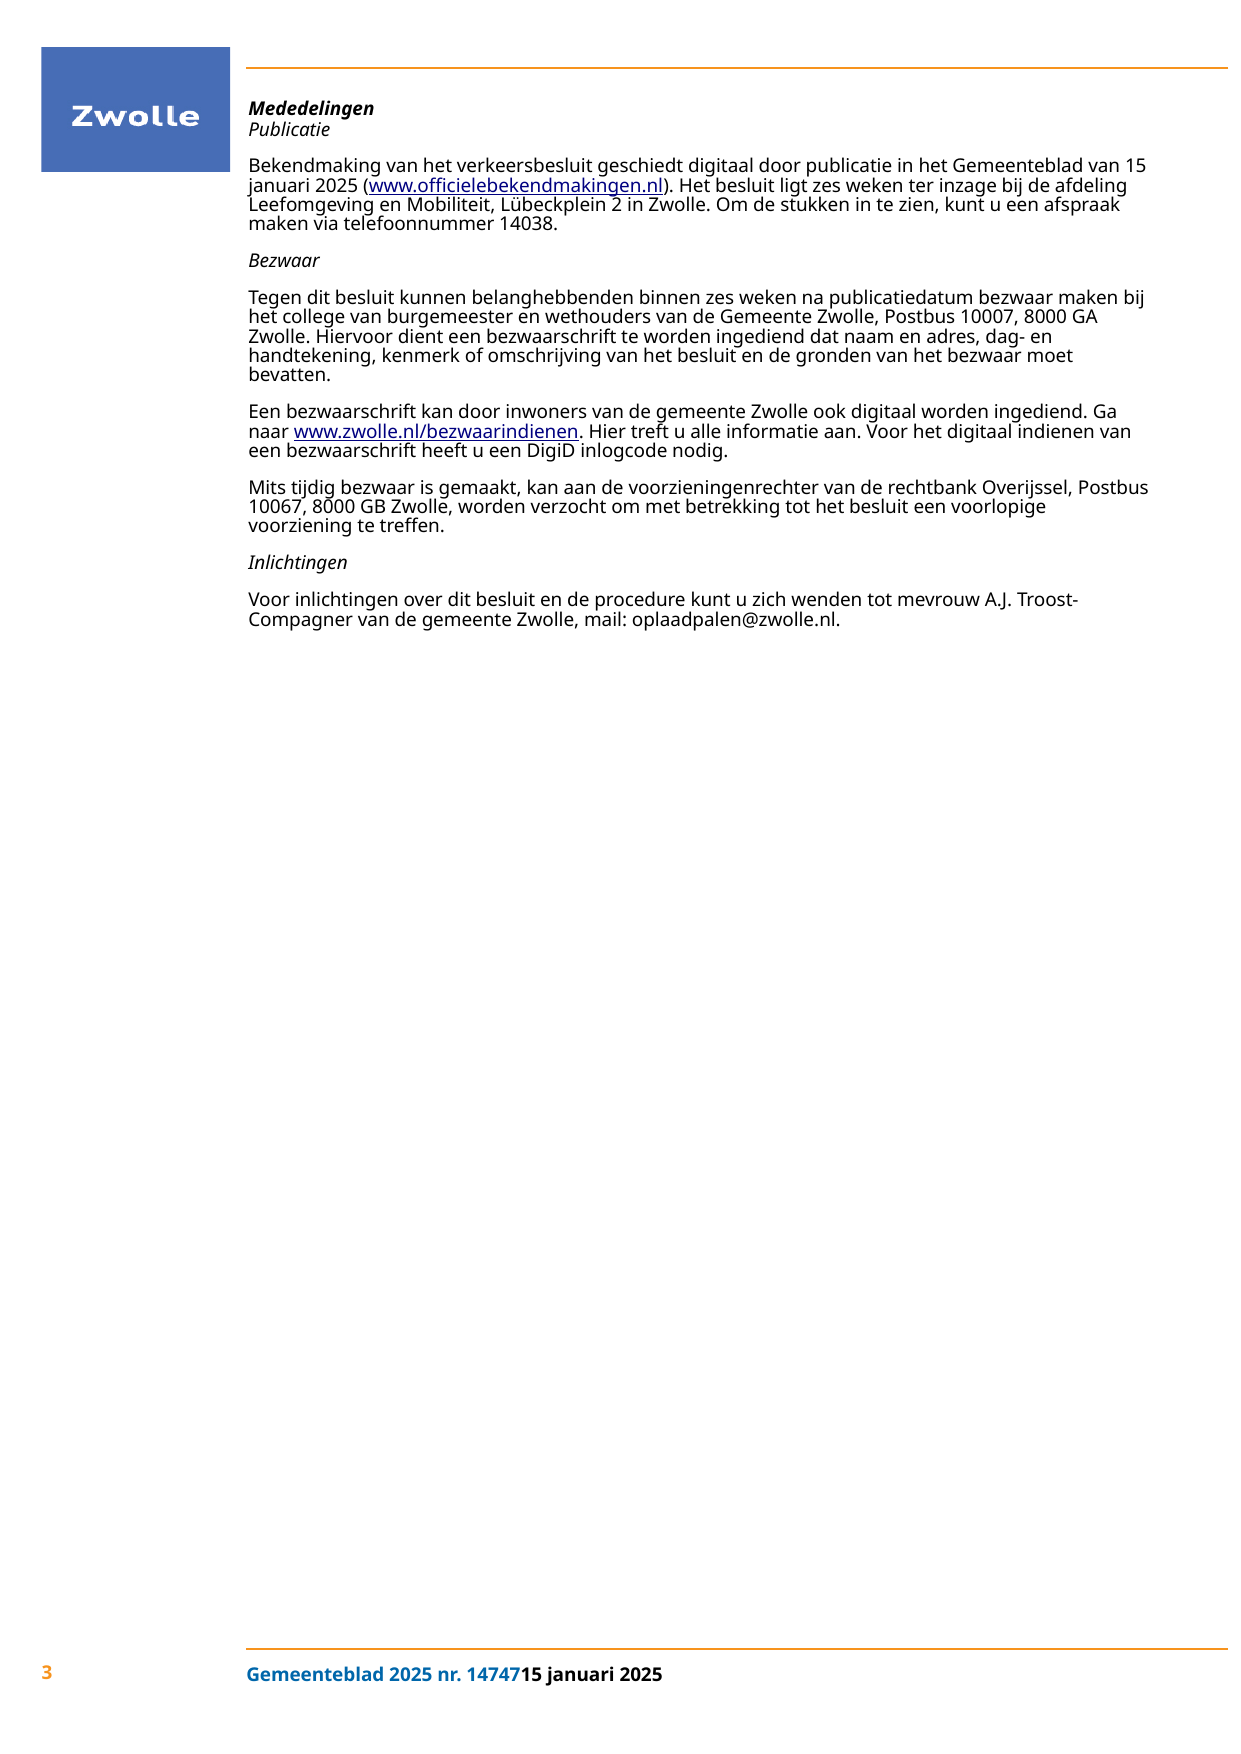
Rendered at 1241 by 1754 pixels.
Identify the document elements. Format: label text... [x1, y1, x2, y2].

text Een bezwaarschrift kan door inwoners van de gemeente Zwolle ook digitaal worden ingediend. Ga naar www.zwolle.nl/bezwaarindienen. Hier treft u alle informatie aan. Voor het digitaal indienen van een bezwaarschrift heeft u een DigiD inlogcode nodig. [248, 403, 1152, 461]
text Bezwaar [248, 252, 1152, 272]
text Bekendmaking van het verkeersbesluit geschiedt digitaal door publicatie in het Gemeenteblad van 15 januari 2025 (www.officielebekendmakingen.nl). Het besluit ligt zes weken ter inzage bij de afdeling Leefomgeving en Mobiliteit, Lübeckplein 2 in Zwolle. Om de stukken in te zien, kunt u een afspraak maken via telefoonnummer 14038. [248, 157, 1152, 234]
picture [41, 47, 231, 172]
text Inlichtingen [248, 554, 1152, 574]
text Mededelingen [248, 95, 1152, 121]
text Voor inlichtingen over dit besluit en de procedure kunt u zich wenden tot mevrouw A.J. Troost-Compagner van de gemeente Zwolle, mail: oplaadpalen@zwolle.nl. [248, 591, 1152, 630]
text Mits tijdig bezwaar is gemaakt, kan aan de voorzieningenrechter van de rechtbank Overijssel, Postbus 10067, 8000 GB Zwolle, worden verzocht om met betrekking tot het besluit een voorlopige voorziening te treffen. [248, 479, 1152, 537]
text Publicatie [248, 121, 1152, 140]
text Tegen dit besluit kunnen belanghebbenden binnen zes weken na publicatiedatum bezwaar maken bij het college van burgemeester en wethouders van de Gemeente Zwolle, Postbus 10007, 8000 GA Zwolle. Hiervoor dient een bezwaarschrift te worden ingediend dat naam en adres, dag- en handtekening, kenmerk of omschrijving van het besluit en de gronden van het bezwaar moet bevatten. [248, 289, 1152, 386]
